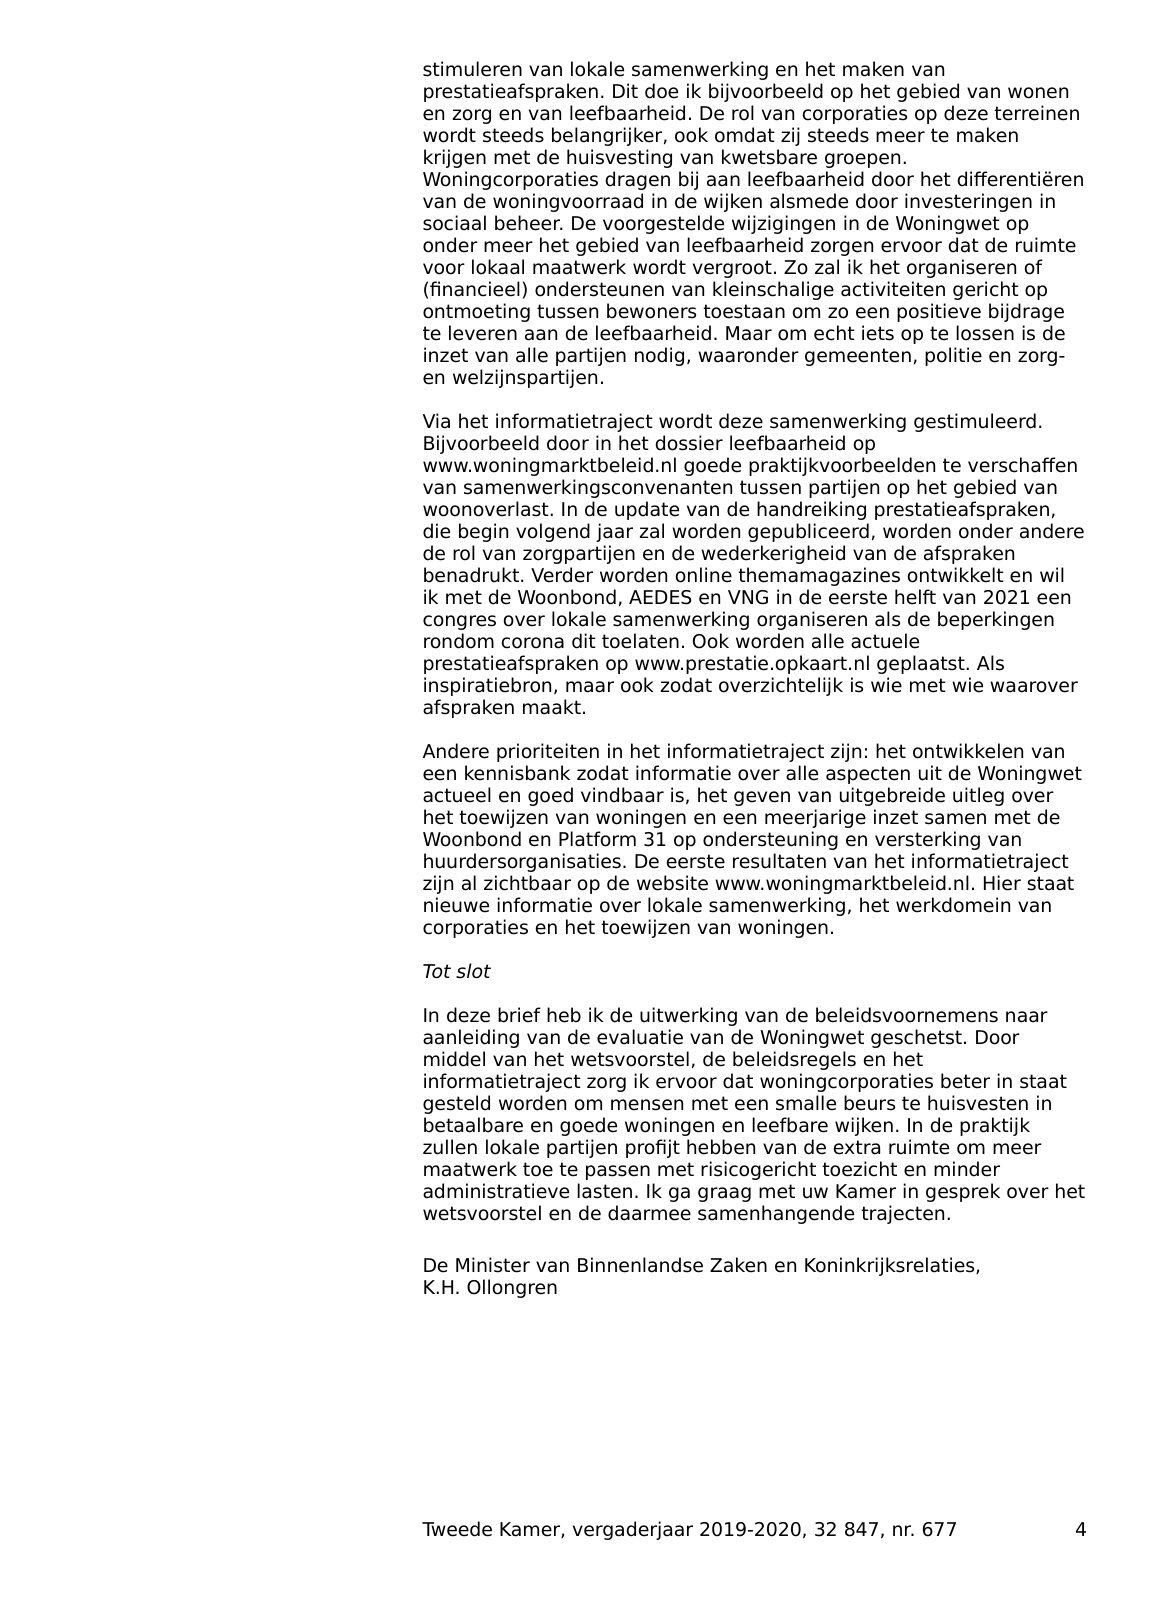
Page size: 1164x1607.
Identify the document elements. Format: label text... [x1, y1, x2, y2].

text Andere prioriteiten in het informatietraject zijn: het ontwikkelen van een kennisbank zodat informatie over alle aspecten uit de Woningwet actueel en goed vindbaar is, het geven van uitgebreide uitleg over het toewijzen van woningen en een meerjarige inzet samen met de Woonbond en Platform 31 op ondersteuning en versterking van huurdersorganisaties. De eerste resultaten van het informatietraject zijn al zichtbaar op de website www.woningmarktbeleid.nl. Hier staat nieuwe informatie over lokale samenwerking, het werkdomein van corporaties en het toewijzen van woningen. [422, 741, 1087, 939]
text Via het informatietraject wordt deze samenwerking gestimuleerd. Bijvoorbeeld door in het dossier leefbaarheid op www.woningmarktbeleid.nl goede praktijkvoorbeelden te verschaffen van samenwerkingsconvenanten tussen partijen op het gebied van woonoverlast. In de update van de handreiking prestatieafspraken, die begin volgend jaar zal worden gepubliceerd, worden onder andere de rol van zorgpartijen en de wederkerigheid van de afspraken benadrukt. Verder worden online themamagazines ontwikkelt en wil ik met de Woonbond, AEDES en VNG in de eerste helft van 2021 een congres over lokale samenwerking organiseren als de beperkingen rondom corona dit toelaten. Ook worden alle actuele prestatieafspraken op www.prestatie.opkaart.nl geplaatst. Als inspiratiebron, maar ook zodat overzichtelijk is wie met wie waarover afspraken maakt. [422, 411, 1087, 719]
subtitle Tot slot [422, 961, 1087, 983]
text De Minister van Binnenlandse Zaken en Koninkrijksrelaties, K.H. Ollongren [422, 1255, 1087, 1299]
text stimuleren van lokale samenwerking en het maken van prestatieafspraken. Dit doe ik bijvoorbeeld op het gebied van wonen en zorg en van leefbaarheid. De rol van corporaties op deze terreinen wordt steeds belangrijker, ook omdat zij steeds meer te maken krijgen met de huisvesting van kwetsbare groepen. Woningcorporaties dragen bij aan leefbaarheid door het differentiëren van de woningvoorraad in de wijken alsmede door investeringen in sociaal beheer. De voorgestelde wijzigingen in de Woningwet op onder meer het gebied van leefbaarheid zorgen ervoor dat de ruimte voor lokaal maatwerk wordt vergroot. Zo zal ik het organiseren of (financieel) ondersteunen van kleinschalige activiteiten gericht op ontmoeting tussen bewoners toestaan om zo een positieve bijdrage te leveren aan de leefbaarheid. Maar om echt iets op te lossen is de inzet van alle partijen nodig, waaronder gemeenten, politie en zorg- en welzijnspartijen. [422, 59, 1087, 389]
text In deze brief heb ik de uitwerking van de beleidsvoornemens naar aanleiding van de evaluatie van de Woningwet geschetst. Door middel van het wetsvoorstel, de beleidsregels en het informatietraject zorg ik ervoor dat woningcorporaties beter in staat gesteld worden om mensen met een smalle beurs te huisvesten in betaalbare en goede woningen en leefbare wijken. In de praktijk zullen lokale partijen profijt hebben van de extra ruimte om meer maatwerk toe te passen met risicogericht toezicht en minder administratieve lasten. Ik ga graag met uw Kamer in gesprek over het wetsvoorstel en de daarmee samenhangende trajecten. [422, 1005, 1087, 1225]
